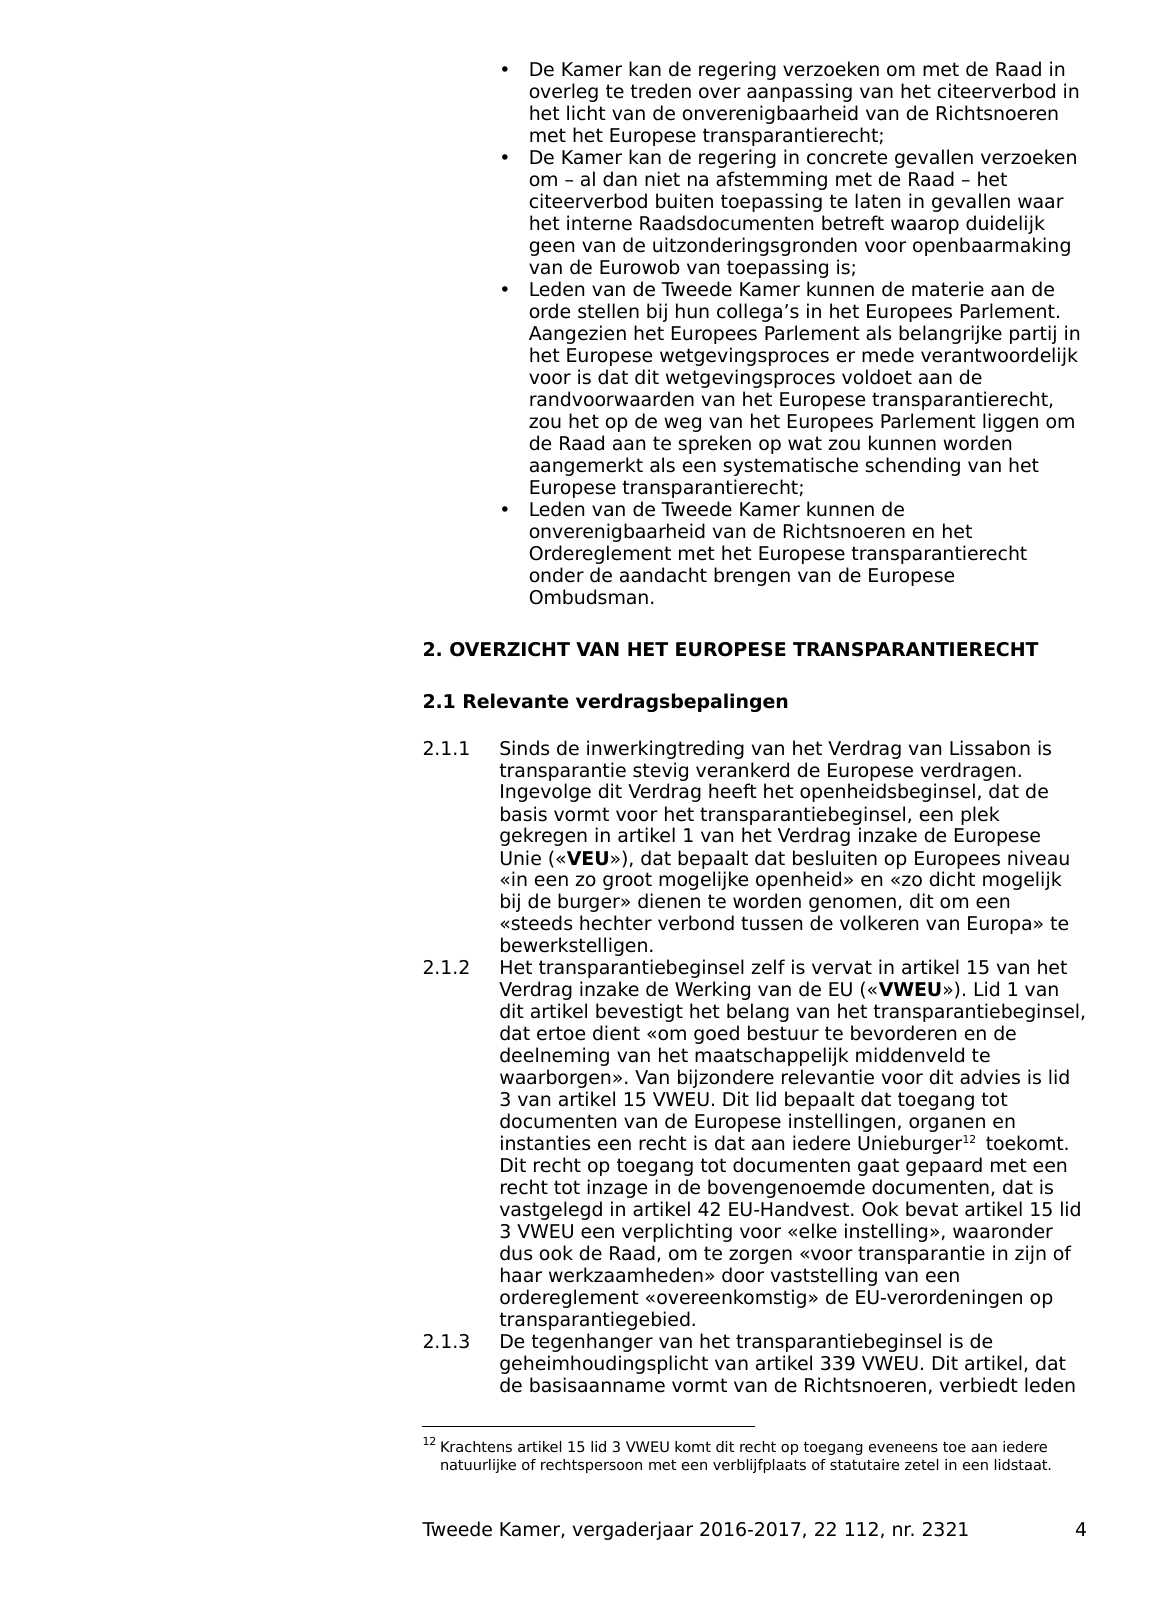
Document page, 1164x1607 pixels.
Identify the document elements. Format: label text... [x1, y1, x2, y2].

text 2.1.2 Het transparantiebeginsel zelf is vervat in artikel 15 van het Verdrag inzake de Werking van de EU («VWEU»). Lid 1 van dit artikel bevestigt het belang van het transparantiebeginsel, dat ertoe dient «om goed bestuur te bevorderen en de deelneming van het maatschappelijk middenveld te waarborgen». Van bijzondere relevantie voor dit advies is lid 3 van artikel 15 VWEU. Dit lid bepaalt dat toegang tot documenten van de Europese instellingen, organen en instanties een recht is dat aan iedere Unieburger toekomt. Dit recht op toegang tot documenten gaat gepaard met een recht tot inzage in de bovengenoemde documenten, dat is vastgelegd in artikel 42 EU-Handvest. Ook bevat artikel 15 lid 3 VWEU een verplichting voor «elke instelling», waaronder dus ook de Raad, om te zorgen «voor transparantie in zijn of haar werkzaamheden» door vaststelling van een ordereglement «overeenkomstig» de EU-verordeningen op transparantiegebied. [422, 957, 1087, 1331]
text • Leden van de Tweede Kamer kunnen de onverenigbaarheid van de Richtsnoeren en het Ordereglement met het Europese transparantierecht onder de aandacht brengen van de Europese Ombudsman. [499, 499, 1087, 608]
text Krachtens artikel 15 lid 3 VWEU komt dit recht op toegang eveneens toe aan iedere natuurlijke of rechtspersoon met een verblijfplaats of statutaire zetel in een lidstaat. [422, 1435, 1087, 1474]
subtitle 2. OVERZICHT VAN HET EUROPESE TRANSPARANTIERECHT [422, 638, 1087, 661]
text • De Kamer kan de regering verzoeken om met de Raad in overleg te treden over aanpassing van het citeerverbod in het licht van de onverenigbaarheid van de Richtsnoeren met het Europese transparantierecht; [499, 59, 1087, 147]
text • Leden van de Tweede Kamer kunnen de materie aan de orde stellen bij hun collega’s in het Europees Parlement. Aangezien het Europees Parlement als belangrijke partij in het Europese wetgevingsproces er mede verantwoordelijk voor is dat dit wetgevingsproces voldoet aan de randvoorwaarden van het Europese transparantierecht, zou het op de weg van het Europees Parlement liggen om de Raad aan te spreken op wat zou kunnen worden aangemerkt als een systematische schending van het Europese transparantierecht; [499, 279, 1087, 499]
text 2.1.1 Sinds de inwerkingtreding van het Verdrag van Lissabon is transparantie stevig verankerd de Europese verdragen. Ingevolge dit Verdrag heeft het openheidsbeginsel, dat de basis vormt voor het transparantiebeginsel, een plek gekregen in artikel 1 van het Verdrag inzake de Europese Unie («VEU»), dat bepaalt dat besluiten op Europees niveau «in een zo groot mogelijke openheid» en «zo dicht mogelijk bij de burger» dienen te worden genomen, dit om een «steeds hechter verbond tussen de volkeren van Europa» te bewerkstelligen. [422, 737, 1087, 957]
text 2.1.3 De tegenhanger van het transparantiebeginsel is de geheimhoudingsplicht van artikel 339 VWEU. Dit artikel, dat de basisaanname vormt van de Richtsnoeren, verbiedt leden [422, 1331, 1087, 1397]
text • De Kamer kan de regering in concrete gevallen verzoeken om – al dan niet na afstemming met de Raad – het citeerverbod buiten toepassing te laten in gevallen waar het interne Raadsdocumenten betreft waarop duidelijk geen van de uitzonderingsgronden voor openbaarmaking van de Eurowob van toepassing is; [499, 147, 1087, 279]
subtitle 2.1 Relevante verdragsbepalingen [422, 691, 1087, 712]
